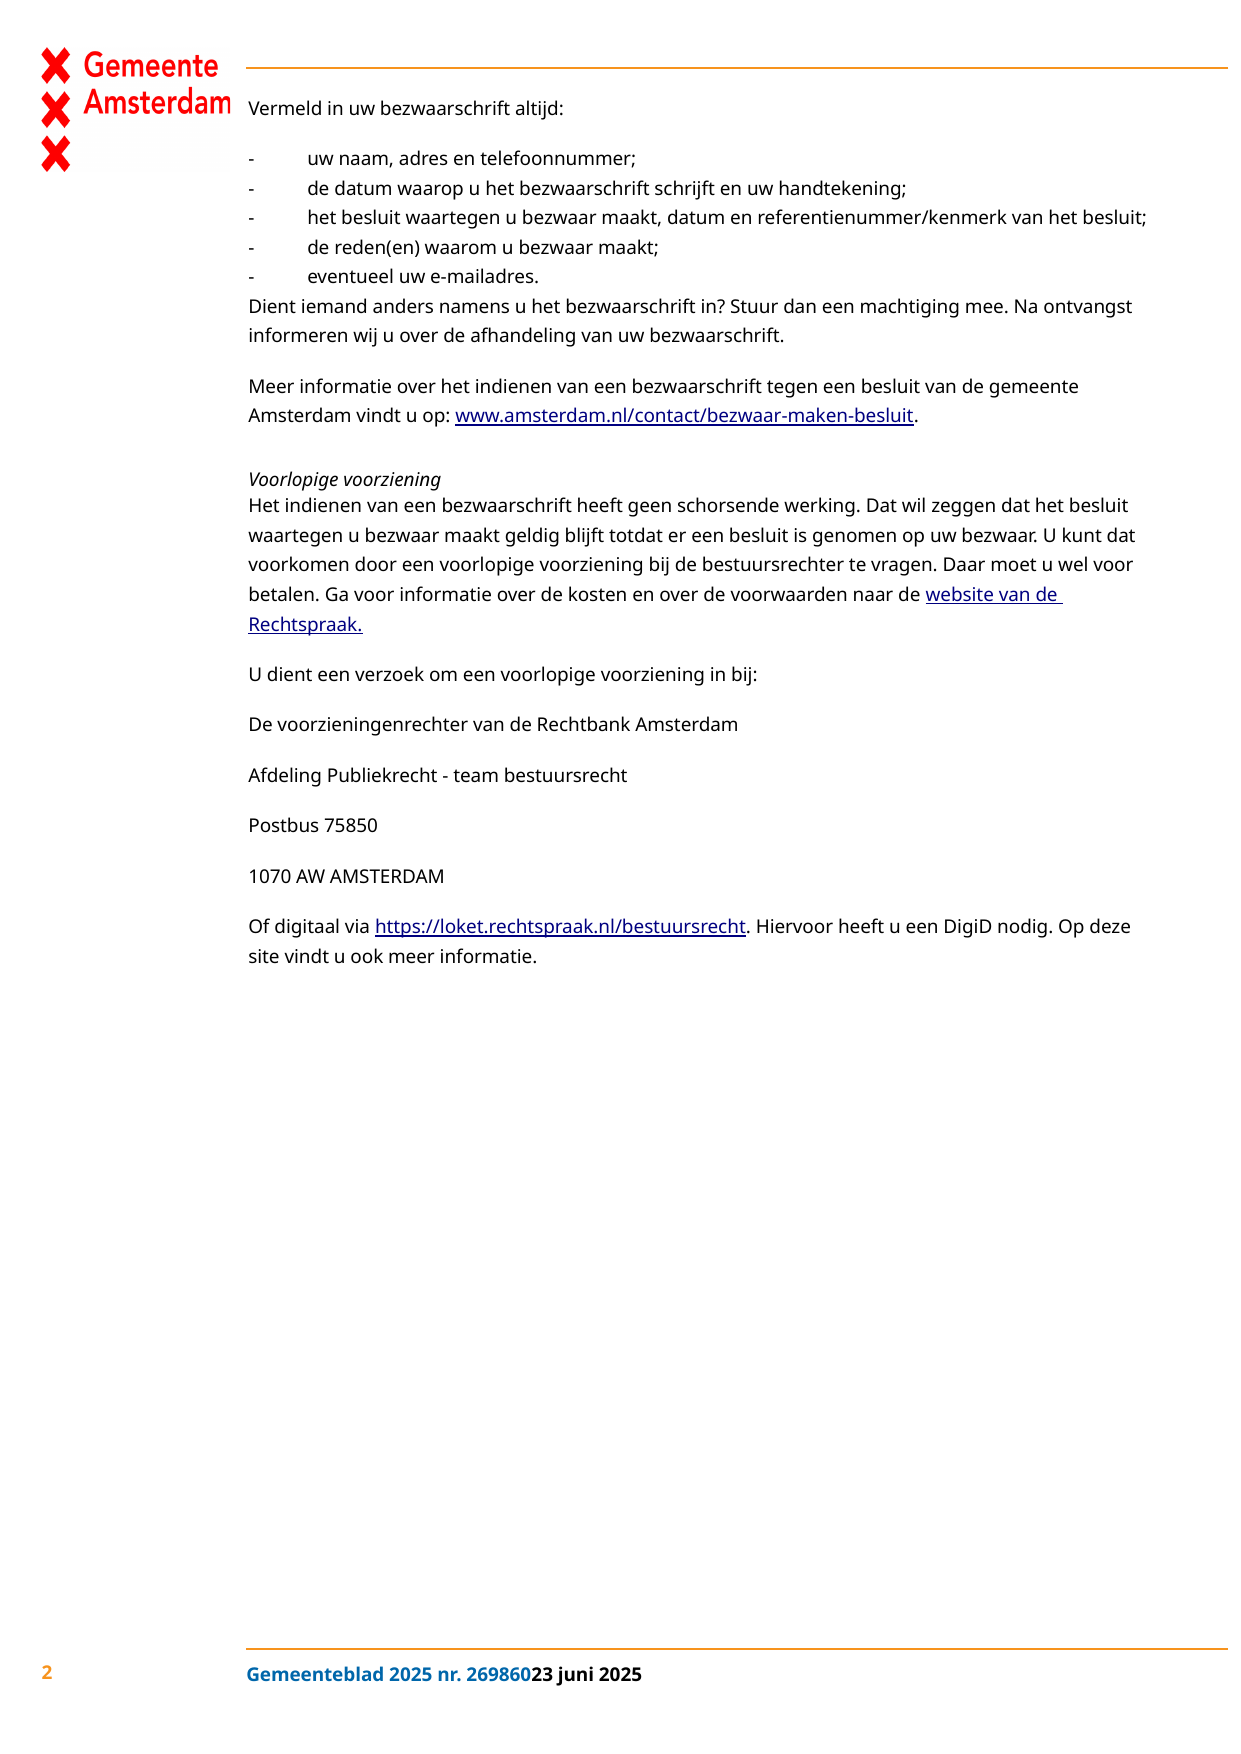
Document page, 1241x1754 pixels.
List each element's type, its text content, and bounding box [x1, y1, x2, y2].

list de reden(en) waarom u bezwaar maakt; [248, 234, 1152, 260]
list eventueel uw e-mailadres. [248, 263, 1152, 289]
text Vermeld in uw bezwaarschrift altijd: [248, 95, 1152, 121]
text Meer informatie over het indienen van een bezwaarschrift tegen een besluit van de gemeente Amsterdam vindt u op: www.amsterdam.nl/contact/bezwaar-maken-besluit. [248, 373, 1152, 428]
list de datum waarop u het bezwaarschrift schrijft en uw handtekening; [248, 175, 1152, 201]
text Of digitaal via https://loket.rechtspraak.nl/bestuursrecht. Hiervoor heeft u een DigiD nodig. Op deze site vindt u ook meer informatie. [248, 913, 1152, 968]
text De voorzieningenrechter van de Rechtbank Amsterdam [248, 712, 1152, 737]
list uw naam, adres en telefoonnummer; [248, 145, 1152, 171]
text Afdeling Publiekrecht - team bestuursrecht [248, 762, 1152, 788]
text Dient iemand anders namens u het bezwaarschrift in? Stuur dan een machtiging mee. Na ontvangst informeren wij u over de afhandeling van uw bezwaarschrift. [248, 293, 1152, 348]
picture [41, 47, 231, 172]
text 1070 AW AMSTERDAM [248, 863, 1152, 888]
text Postbus 75850 [248, 812, 1152, 838]
text Het indienen van een bezwaarschrift heeft geen schorsende werking. Dat wil zeggen dat het besluit waartegen u bezwaar maakt geldig blijft totdat er een besluit is genomen op uw bezwaar. U kunt dat voorkomen door een voorlopige voorziening bij de bestuursrechter te vragen. Daar moet u wel voor betalen. Ga voor informatie over de kosten en over de voorwaarden naar de website van de Rechtspraak. [248, 492, 1152, 636]
list het besluit waartegen u bezwaar maakt, datum en referentienummer/kenmerk van het besluit; [248, 204, 1152, 230]
text Voorlopige voorziening [248, 467, 1152, 492]
text U dient een verzoek om een voorlopige voorziening in bij: [248, 661, 1152, 687]
